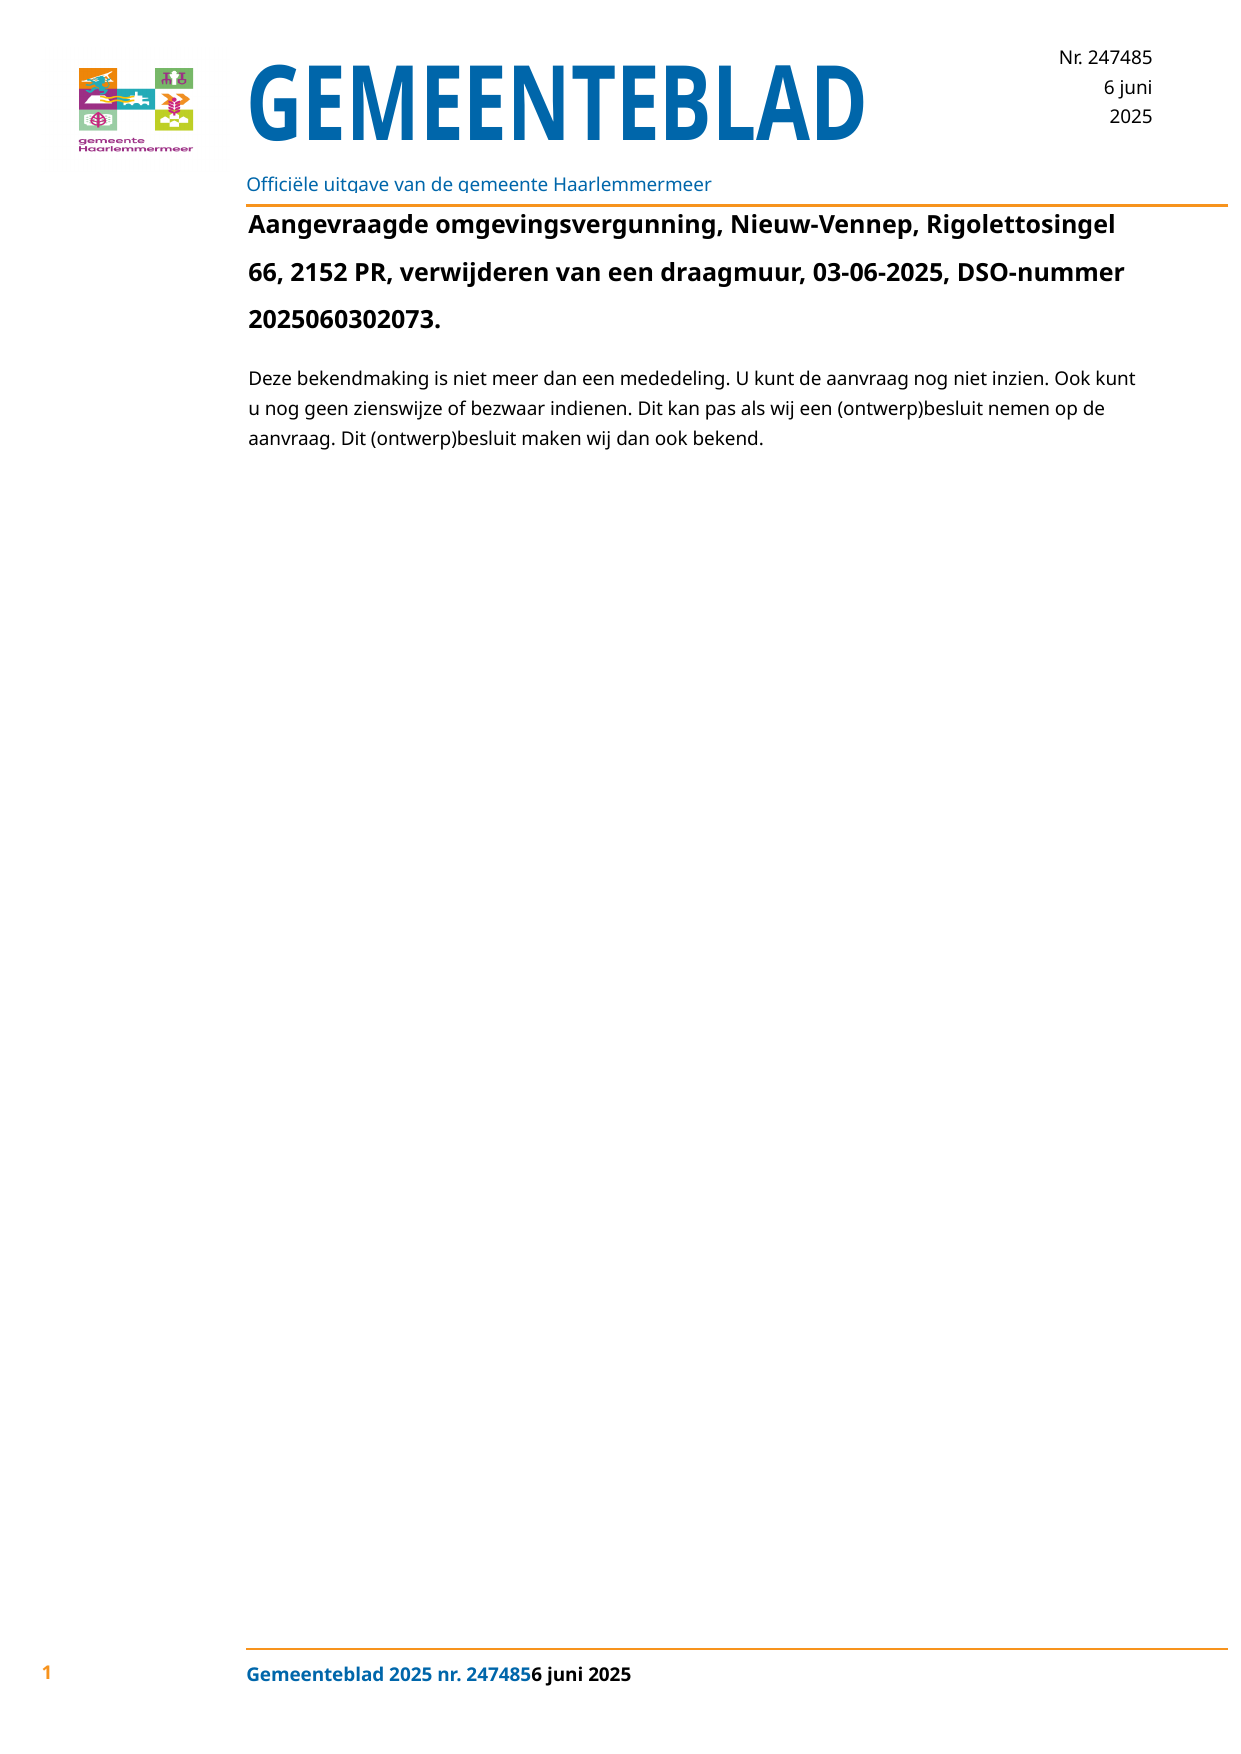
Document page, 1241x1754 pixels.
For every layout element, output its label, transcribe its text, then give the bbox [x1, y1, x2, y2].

text Deze bekendmaking is niet meer dan een mededeling. U kunt de aanvraag nog niet inzien. Ook kunt u nog geen zienswijze of bezwaar indienen. Dit kan pas als wij een (ontwerp)besluit nemen op de aanvraag. Dit (ontwerp)besluit maken wij dan ook bekend. [248, 366, 1152, 450]
picture [41, 47, 231, 172]
text Aangevraagde omgevingsvergunning, Nieuw-Vennep, Rigolettosingel 66, 2152 PR, verwijderen van een draagmuur, 03-06-2025, DSO-nummer 2025060302073. [248, 207, 1152, 336]
